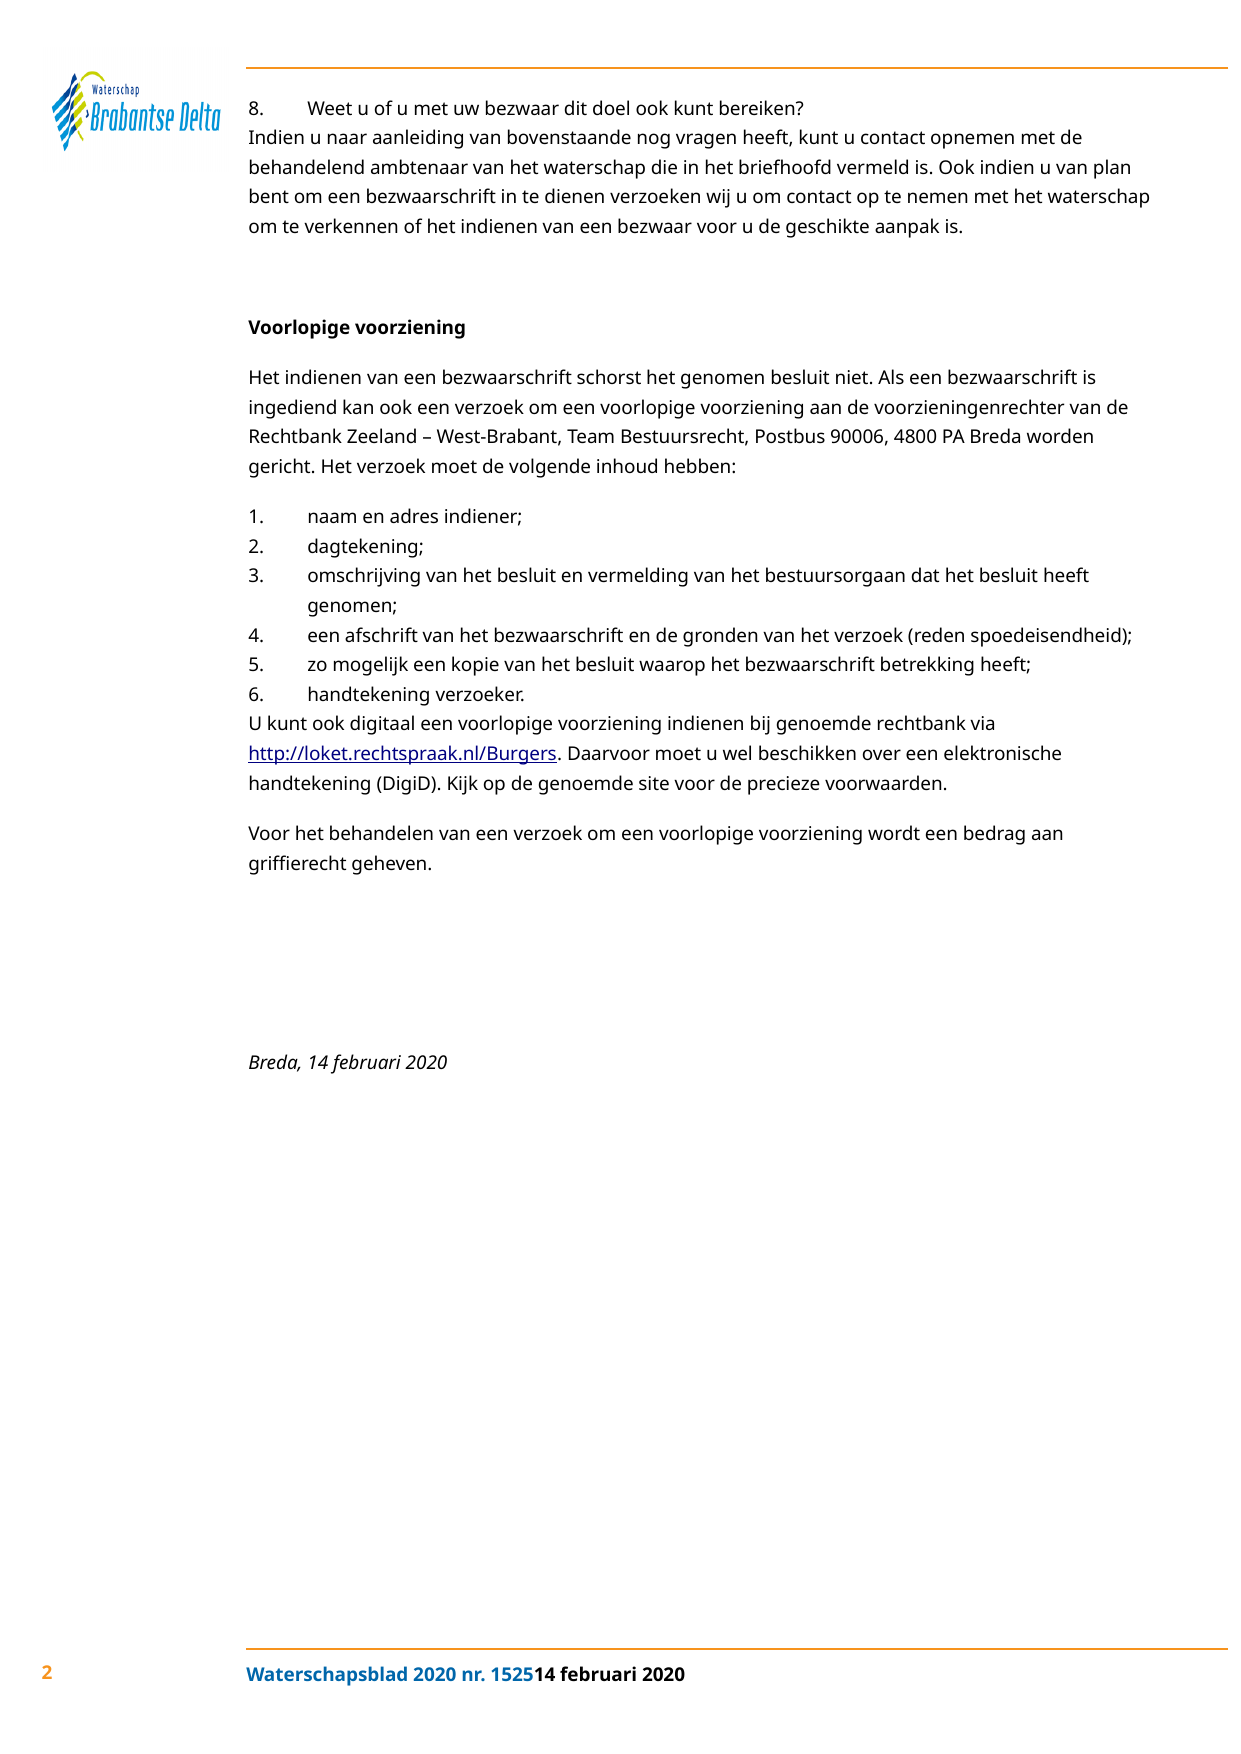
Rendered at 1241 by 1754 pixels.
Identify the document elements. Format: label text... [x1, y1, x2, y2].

list zo mogelijk een kopie van het besluit waarop het bezwaarschrift betrekking heeft; [248, 651, 1152, 677]
text Indien u naar aanleiding van bovenstaande nog vragen heeft, kunt u contact opnemen met de behandelend ambtenaar van het waterschap die in het briefhoofd vermeld is. Ook indien u van plan bent om een bezwaarschrift in te dienen verzoeken wij u om contact op te nemen met het waterschap om te verkennen of het indienen van een bezwaar voor u de geschikte aanpak is. [248, 124, 1152, 239]
list naam en adres indiener; [248, 503, 1152, 529]
list een afschrift van het bezwaarschrift en de gronden van het verzoek (reden spoedeisendheid); [248, 622, 1152, 648]
text Voor het behandelen van een verzoek om een voorlopige voorziening wordt een bedrag aan griffierecht geheven. [248, 820, 1152, 876]
text Het indienen van een bezwaarschrift schorst het genomen besluit niet. Als een bezwaarschrift is ingediend kan ook een verzoek om een voorlopige voorziening aan de voorzieningenrechter van de Rechtbank Zeeland – West-Brabant, Team Bestuursrecht, Postbus 90006, 4800 PA Breda worden gericht. Het verzoek moet de volgende inhoud hebben: [248, 364, 1152, 479]
list Weet u of u met uw bezwaar dit doel ook kunt bereiken? [248, 95, 1152, 121]
text U kunt ook digitaal een voorlopige voorziening indienen bij genoemde rechtbank via http://loket.rechtspraak.nl/Burgers. Daarvoor moet u wel beschikken over een elektronische handtekening (DigiD). Kijk op de genoemde site voor de precieze voorwaarden. [248, 711, 1152, 796]
text Breda, 14 februari 2020 [248, 1049, 1152, 1074]
list handtekening verzoeker. [248, 681, 1152, 707]
text Voorlopige voorziening [248, 314, 1152, 340]
list omschrijving van het besluit en vermelding van het bestuursorgaan dat het besluit heeft genomen; [248, 563, 1152, 618]
list dagtekening; [248, 533, 1152, 559]
picture [41, 47, 231, 172]
